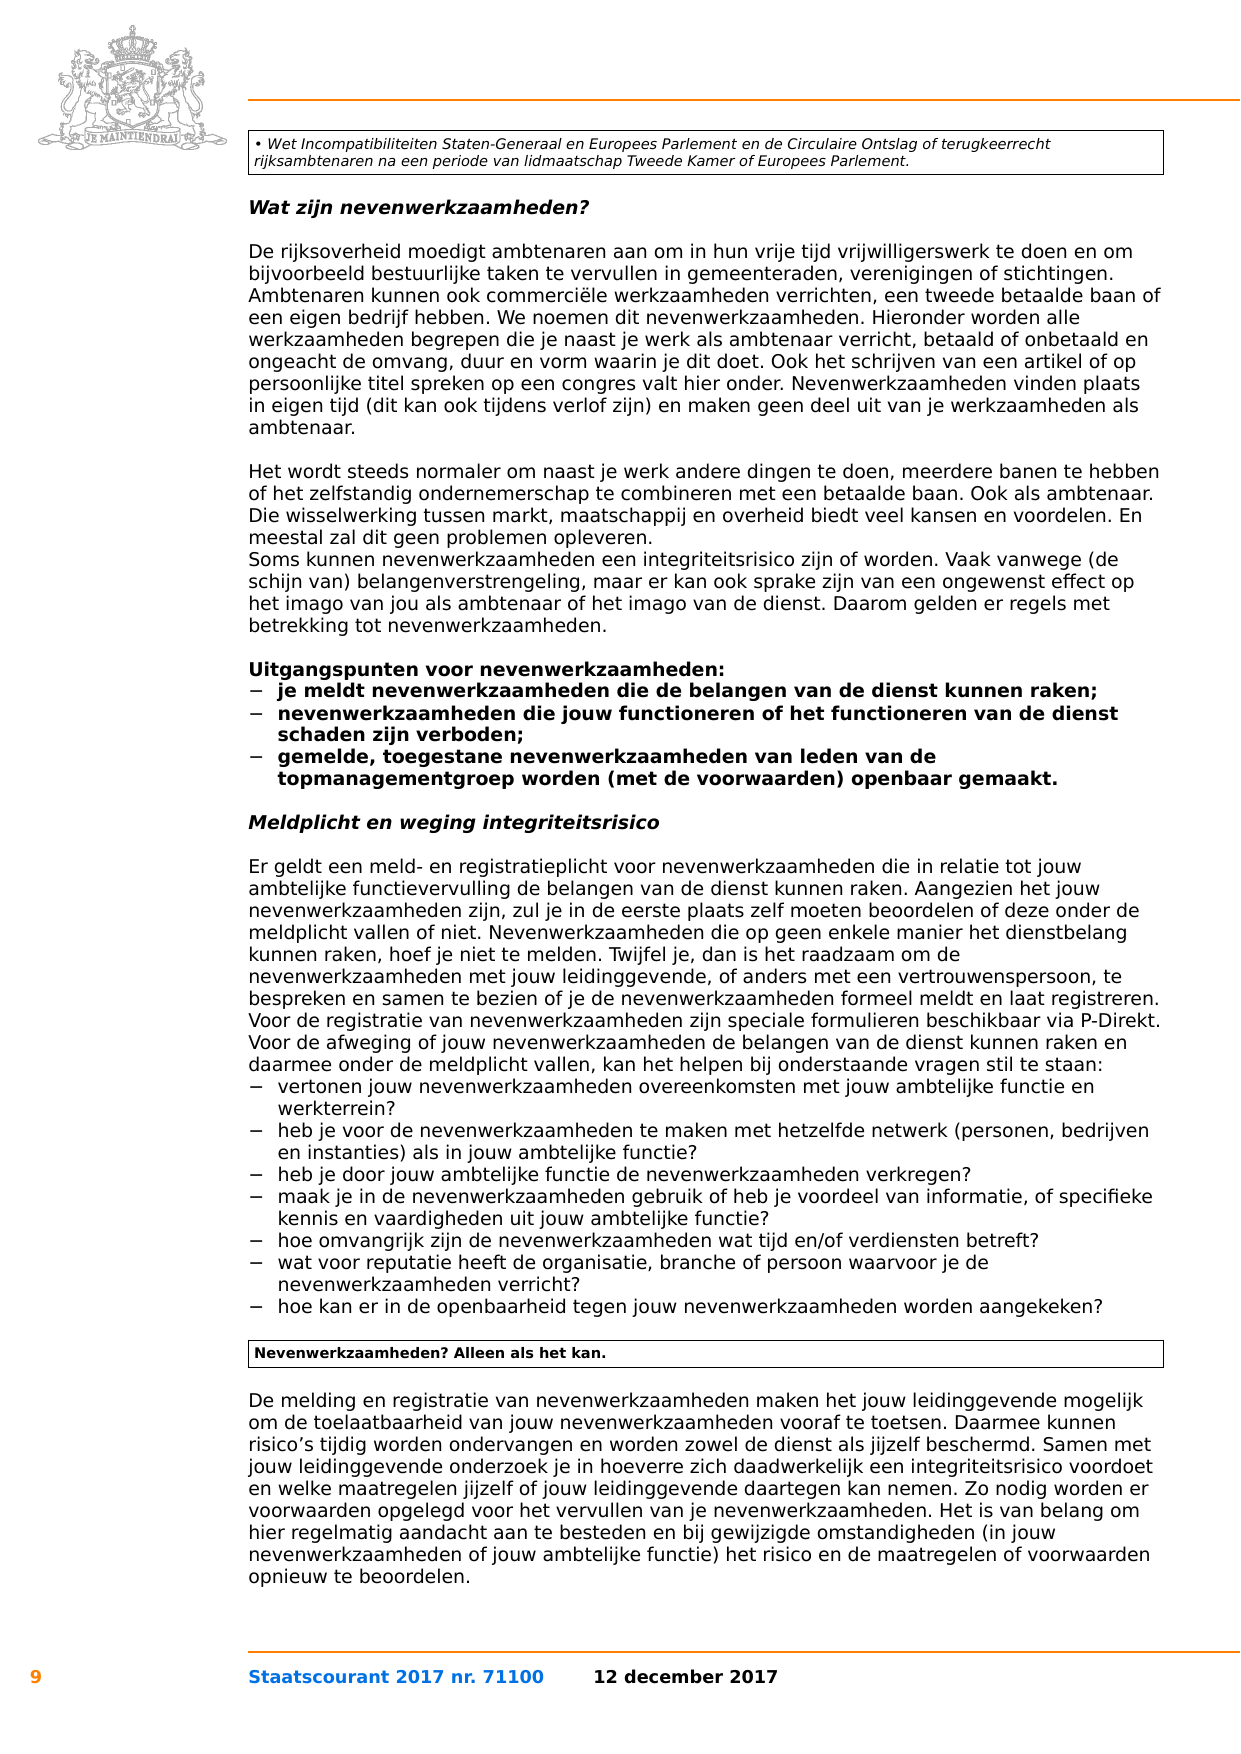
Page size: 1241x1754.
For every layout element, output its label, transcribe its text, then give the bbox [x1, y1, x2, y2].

text − je meldt nevenwerkzaamheden die de belangen van de dienst kunnen raken; [248, 680, 1163, 702]
picture [38, 25, 227, 150]
text − maak je in de nevenwerkzaamheden gebruik of heb je voordeel van informatie, of specifieke kennis en vaardigheden uit jouw ambtelijke functie? [248, 1186, 1163, 1230]
text − heb je door jouw ambtelijke functie de nevenwerkzaamheden verkregen? [248, 1164, 1163, 1186]
text Voor de afweging of jouw nevenwerkzaamheden de belangen van de dienst kunnen raken en daarmee onder de meldplicht vallen, kan het helpen bij onderstaande vragen stil te staan: [248, 1032, 1163, 1076]
text De melding en registratie van nevenwerkzaamheden maken het jouw leidinggevende mogelijk om de toelaatbaarheid van jouw nevenwerkzaamheden vooraf te toetsen. Daarmee kunnen risico’s tijdig worden ondervangen en worden zowel de dienst als jijzelf beschermd. Samen met jouw leidinggevende onderzoek je in hoeverre zich daadwerkelijk een integriteitsrisico voordoet en welke maatregelen jijzelf of jouw leidinggevende daartegen kan nemen. Zo nodig worden er voorwaarden opgelegd voor het vervullen van je nevenwerkzaamheden. Het is van belang om hier regelmatig aandacht aan te besteden en bij gewijzigde omstandigheden (in jouw nevenwerkzaamheden of jouw ambtelijke functie) het risico en de maatregelen of voorwaarden opnieuw te beoordelen. [248, 1390, 1163, 1588]
subtitle Wat zijn nevenwerkzaamheden? [248, 197, 1163, 219]
text De rijksoverheid moedigt ambtenaren aan om in hun vrije tijd vrijwilligerswerk te doen en om bijvoorbeeld bestuurlijke taken te vervullen in gemeenteraden, verenigingen of stichtingen. Ambtenaren kunnen ook commerciële werkzaamheden verrichten, een tweede betaalde baan of een eigen bedrijf hebben. We noemen dit nevenwerkzaamheden. Hieronder worden alle werkzaamheden begrepen die je naast je werk als ambtenaar verricht, betaald of onbetaald en ongeacht de omvang, duur en vorm waarin je dit doet. Ook het schrijven van een artikel of op persoonlijke titel spreken op een congres valt hier onder. Nevenwerkzaamheden vinden plaats in eigen tijd (dit kan ook tijdens verlof zijn) en maken geen deel uit van je werkzaamheden als ambtenaar. [248, 241, 1163, 439]
text − vertonen jouw nevenwerkzaamheden overeenkomsten met jouw ambtelijke functie en werkterrein? [248, 1076, 1163, 1120]
table_header Nevenwerkzaamheden? Alleen als het kan. [249, 1341, 1163, 1367]
table_header • Wet Incompatibiliteiten Staten-Generaal en Europees Parlement en de Circulaire Ontslag of terugkeerrecht rijksambtenaren na een periode van lidmaatschap Tweede Kamer of Europees Parlement. [249, 131, 1163, 174]
text Uitgangspunten voor nevenwerkzaamheden: [248, 658, 1163, 680]
text − hoe omvangrijk zijn de nevenwerkzaamheden wat tijd en/of verdiensten betreft? [248, 1230, 1163, 1252]
text Soms kunnen nevenwerkzaamheden een integriteitsrisico zijn of worden. Vaak vanwege (de schijn van) belangenverstrengeling, maar er kan ook sprake zijn van een ongewenst effect op het imago van jou als ambtenaar of het imago van de dienst. Daarom gelden er regels met betrekking tot nevenwerkzaamheden. [248, 549, 1163, 637]
subtitle Meldplicht en weging integriteitsrisico [248, 812, 1163, 834]
text Er geldt een meld- en registratieplicht voor nevenwerkzaamheden die in relatie tot jouw ambtelijke functievervulling de belangen van de dienst kunnen raken. Aangezien het jouw nevenwerkzaamheden zijn, zul je in de eerste plaats zelf moeten beoordelen of deze onder de meldplicht vallen of niet. Nevenwerkzaamheden die op geen enkele manier het dienstbelang kunnen raken, hoef je niet te melden. Twijfel je, dan is het raadzaam om de nevenwerkzaamheden met jouw leidinggevende, of anders met een vertrouwenspersoon, te bespreken en samen te bezien of je de nevenwerkzaamheden formeel meldt en laat registreren. Voor de registratie van nevenwerkzaamheden zijn speciale formulieren beschikbaar via P-Direkt. [248, 856, 1163, 1032]
text − nevenwerkzaamheden die jouw functioneren of het functioneren van de dienst schaden zijn verboden; [248, 702, 1163, 746]
text Het wordt steeds normaler om naast je werk andere dingen te doen, meerdere banen te hebben of het zelfstandig ondernemerschap te combineren met een betaalde baan. Ook als ambtenaar. Die wisselwerking tussen markt, maatschappij en overheid biedt veel kansen en voordelen. En meestal zal dit geen problemen opleveren. [248, 461, 1163, 549]
text − hoe kan er in de openbaarheid tegen jouw nevenwerkzaamheden worden aangekeken? [248, 1296, 1163, 1318]
text − heb je voor de nevenwerkzaamheden te maken met hetzelfde netwerk (personen, bedrijven en instanties) als in jouw ambtelijke functie? [248, 1120, 1163, 1164]
text − gemelde, toegestane nevenwerkzaamheden van leden van de topmanagementgroep worden (met de voorwaarden) openbaar gemaakt. [248, 746, 1163, 790]
text − wat voor reputatie heeft de organisatie, branche of persoon waarvoor je de nevenwerkzaamheden verricht? [248, 1252, 1163, 1296]
